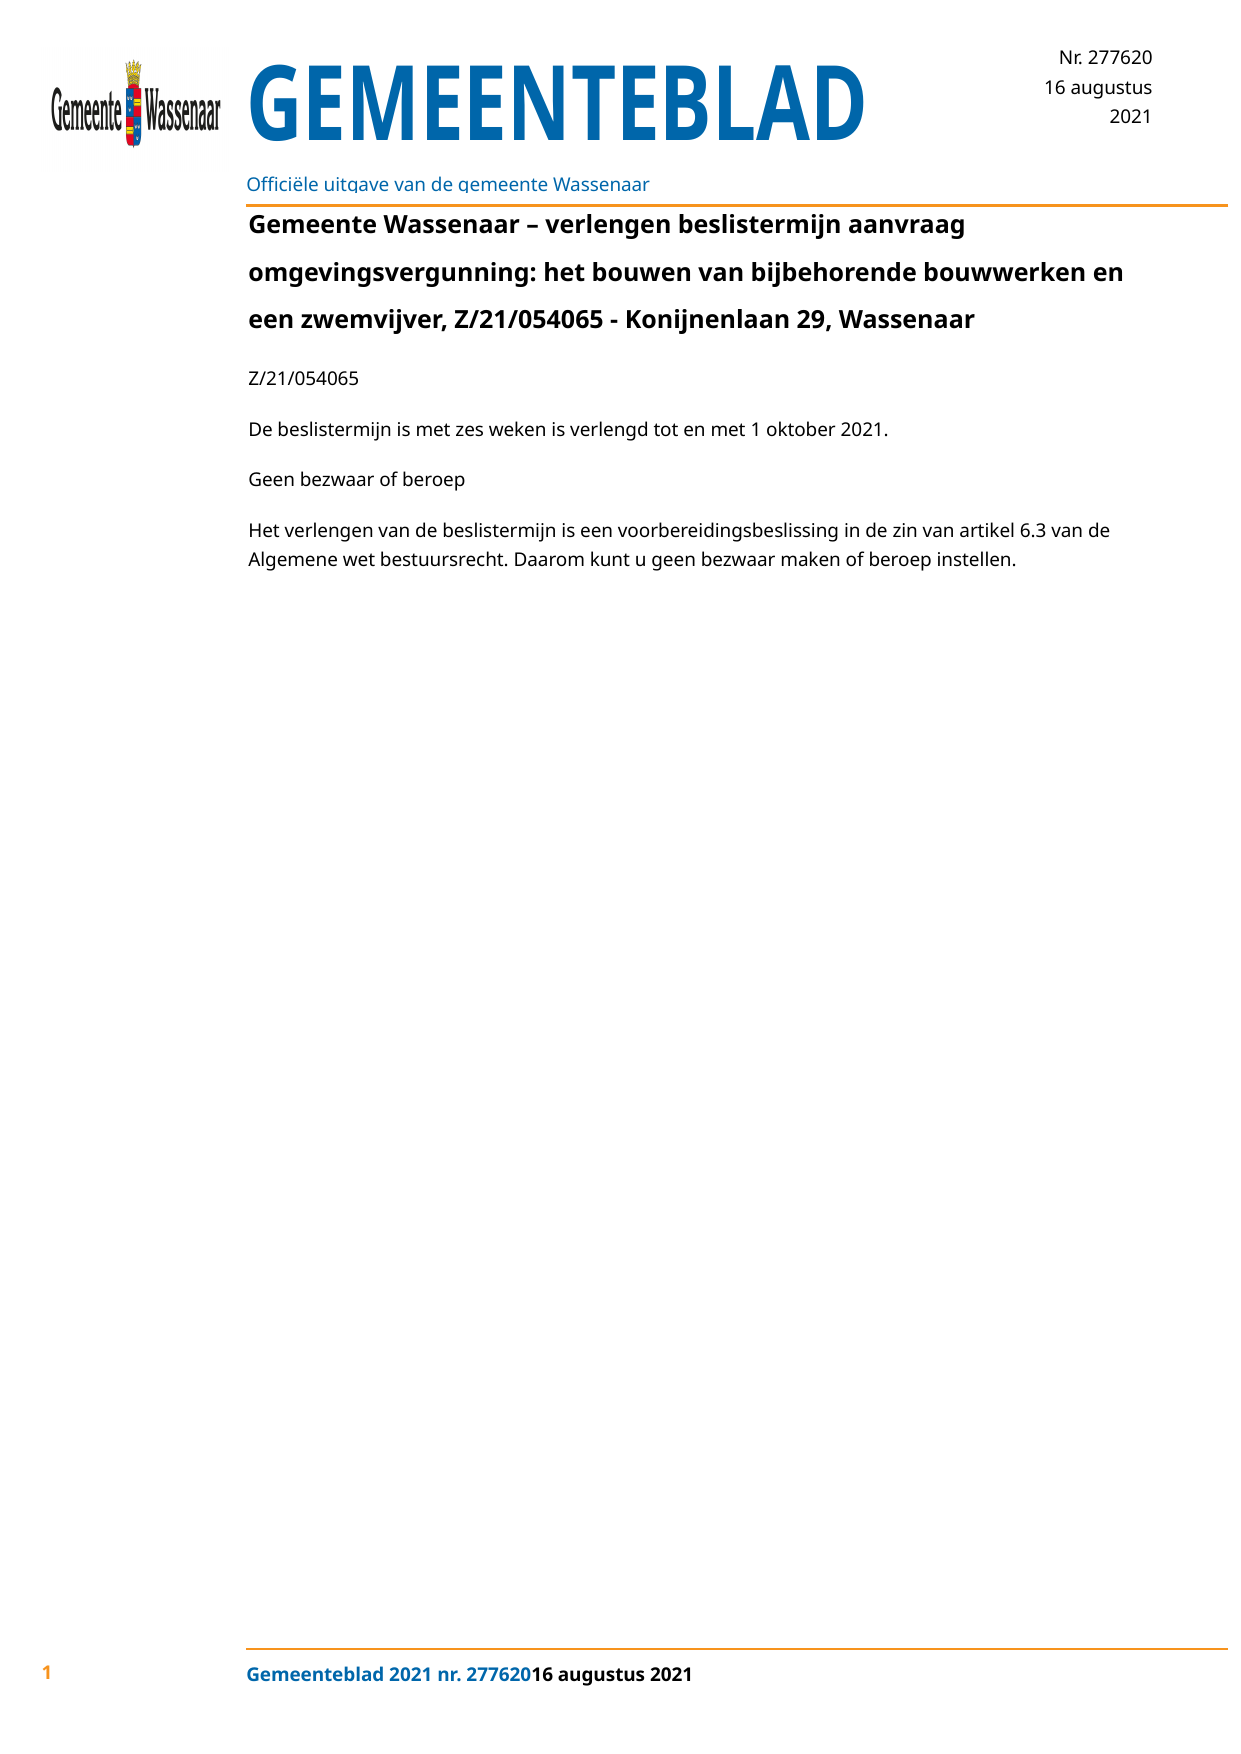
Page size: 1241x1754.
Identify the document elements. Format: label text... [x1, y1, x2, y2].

text De beslistermijn is met zes weken is verlengd tot en met 1 oktober 2021. [248, 416, 1152, 442]
text Gemeente Wassenaar – verlengen beslistermijn aanvraag omgevingsvergunning: het bouwen van bijbehorende bouwwerken en een zwemvijver, Z/21/054065 - Konijnenlaan 29, Wassenaar [248, 207, 1152, 336]
text Het verlengen van de beslistermijn is een voorbereidingsbeslissing in de zin van artikel 6.3 van de Algemene wet bestuursrecht. Daarom kunt u geen bezwaar maken of beroep instellen. [248, 517, 1152, 572]
text Geen bezwaar of beroep [248, 466, 1152, 492]
text Z/21/054065 [248, 366, 1152, 391]
picture [41, 47, 231, 172]
